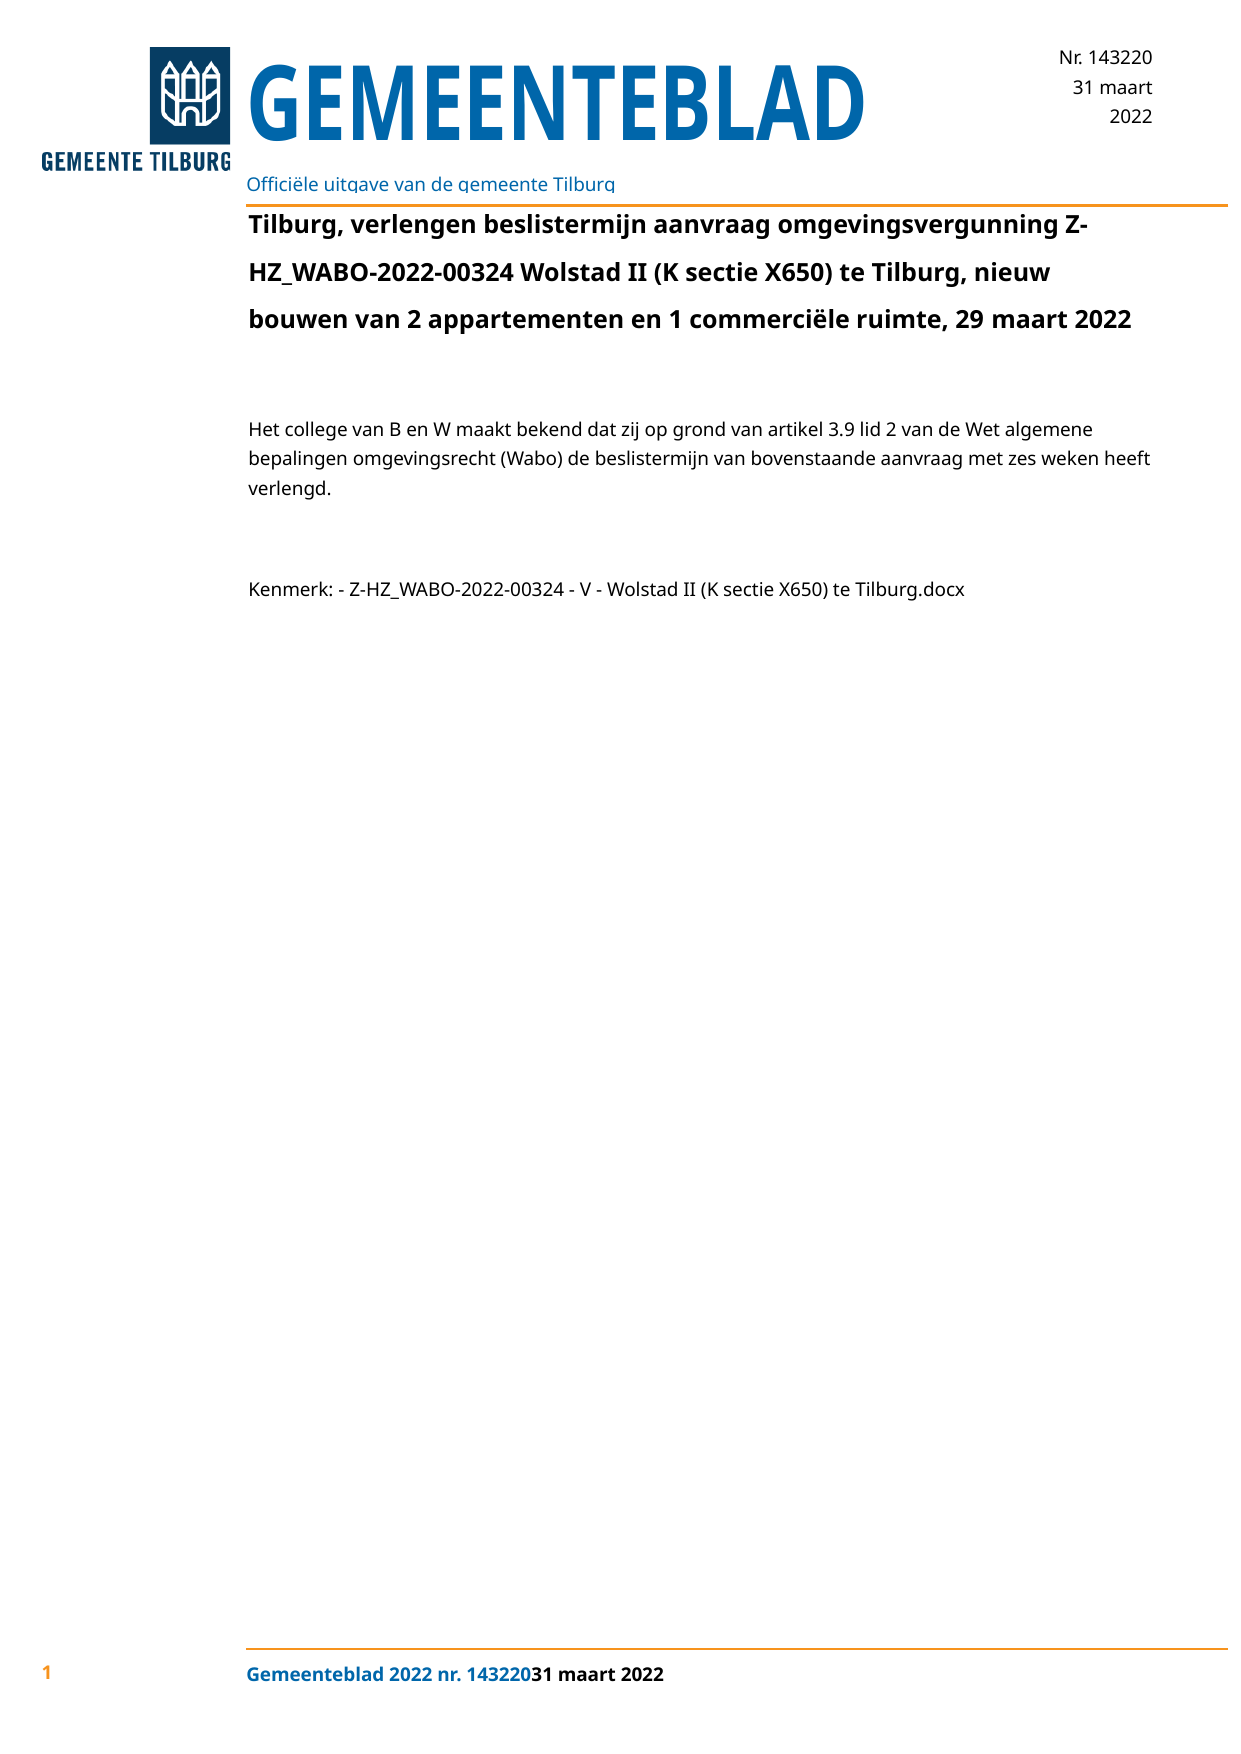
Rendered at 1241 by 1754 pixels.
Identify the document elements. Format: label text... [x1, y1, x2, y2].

text Tilburg, verlengen beslistermijn aanvraag omgevingsvergunning Z-HZ_WABO-2022-00324 Wolstad II (K sectie X650) te Tilburg, nieuw bouwen van 2 appartementen en 1 commerciële ruimte, 29 maart 2022 [248, 207, 1152, 336]
picture [41, 47, 231, 172]
text Het college van B en W maakt bekend dat zij op grond van artikel 3.9 lid 2 van de Wet algemene bepalingen omgevingsrecht (Wabo) de beslistermijn van bovenstaande aanvraag met zes weken heeft verlengd. [248, 416, 1152, 501]
text Kenmerk: - Z-HZ_WABO-2022-00324 - V - Wolstad II (K sectie X650) te Tilburg.docx [248, 576, 1152, 602]
